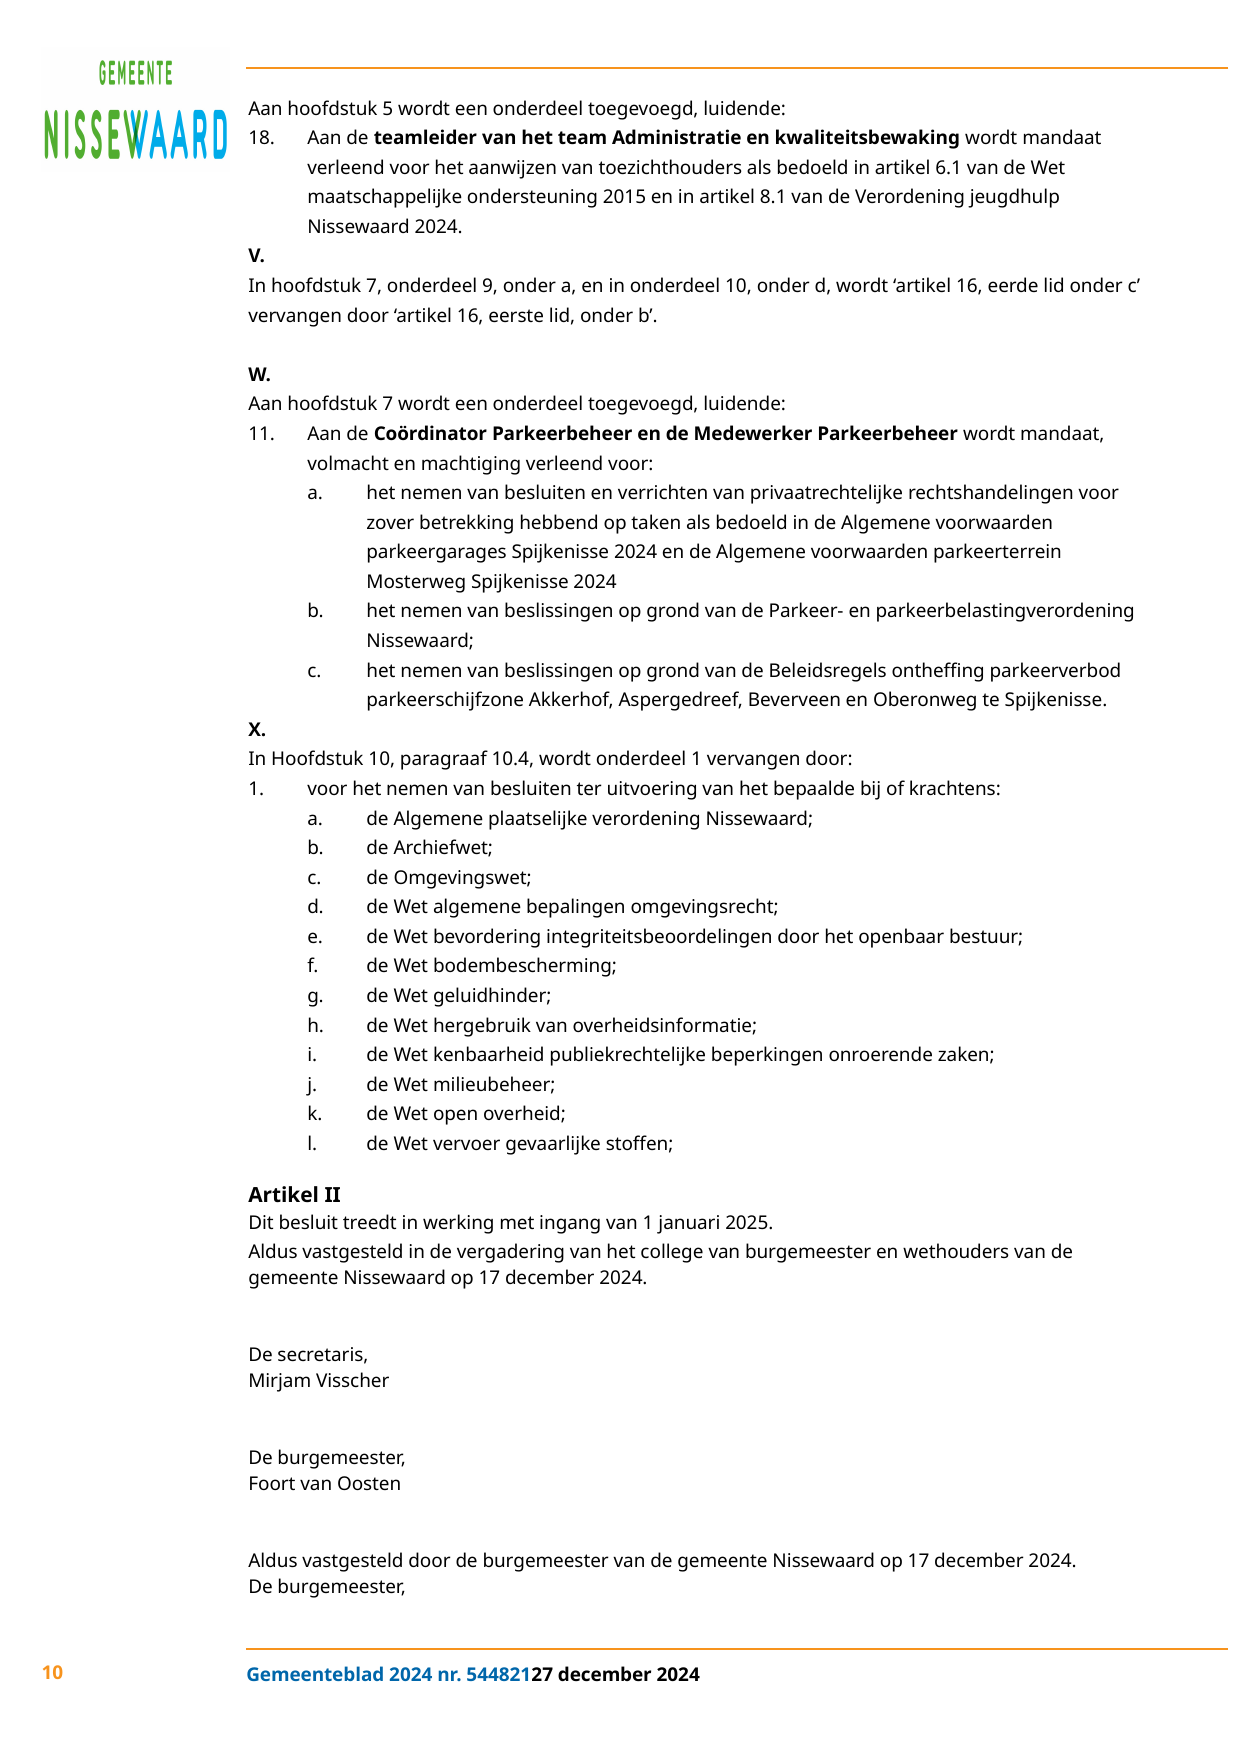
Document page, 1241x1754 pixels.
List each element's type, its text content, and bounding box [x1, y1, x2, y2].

list de Archiefwet; [307, 834, 1152, 860]
list de Wet hergebruik van overheidsinformatie; [307, 1012, 1152, 1038]
text Dit besluit treedt in werking met ingang van 1 januari 2025. [248, 1209, 1152, 1235]
text Aldus vastgesteld door de burgemeester van de gemeente Nissewaard op 17 december 2024. [248, 1547, 1152, 1573]
text W. [248, 361, 1152, 387]
picture [41, 47, 231, 172]
list de Wet algemene bepalingen omgevingsrecht; [307, 893, 1152, 919]
list Aan de Coördinator Parkeerbeheer en de Medewerker Parkeerbeheer wordt mandaat, volmacht en machtiging verleend voor: [248, 420, 1152, 476]
list het nemen van beslissingen op grond van de Parkeer- en parkeerbelastingverordening Nissewaard; [307, 598, 1152, 653]
text Mirjam Visscher [248, 1367, 1152, 1393]
list de Omgevingswet; [307, 864, 1152, 890]
text In Hoofdstuk 10, paragraaf 10.4, wordt onderdeel 1 vervangen door: [248, 746, 1152, 771]
text X. [248, 716, 1152, 742]
text Artikel II [248, 1181, 1152, 1209]
text Aldus vastgesteld in de vergadering van het college van burgemeester en wethouders van de gemeente Nissewaard op 17 december 2024. [248, 1239, 1152, 1290]
list het nemen van besluiten en verrichten van privaatrechtelijke rechtshandelingen voor zover betrekking hebbend op taken als bedoeld in de Algemene voorwaarden parkeergarages Spijkenisse 2024 en de Algemene voorwaarden parkeerterrein Mosterweg Spijkenisse 2024 [307, 479, 1152, 594]
list Aan de teamleider van het team Administratie en kwaliteitsbewaking wordt mandaat verleend voor het aanwijzen van toezichthouders als bedoeld in artikel 6.1 van de Wet maatschappelijke ondersteuning 2015 en in artikel 8.1 van de Verordening jeugdhulp Nissewaard 2024. [248, 124, 1152, 239]
text In hoofdstuk 7, onderdeel 9, onder a, en in onderdeel 10, onder d, wordt ‘artikel 16, eerde lid onder c’ vervangen door ‘artikel 16, eerste lid, onder b’. [248, 272, 1152, 328]
list voor het nemen van besluiten ter uitvoering van het bepaalde bij of krachtens: [248, 775, 1152, 801]
list het nemen van beslissingen op grond van de Beleidsregels ontheffing parkeerverbod parkeerschijfzone Akkerhof, Aspergedreef, Beverveen en Oberonweg te Spijkenisse. [307, 657, 1152, 712]
list de Wet geluidhinder; [307, 982, 1152, 1008]
list de Wet milieubeheer; [307, 1071, 1152, 1097]
list de Wet bodembescherming; [307, 953, 1152, 978]
text V. [248, 243, 1152, 268]
text Aan hoofdstuk 7 wordt een onderdeel toegevoegd, luidende: [248, 391, 1152, 416]
text De burgemeester, [248, 1573, 1152, 1599]
text De burgemeester, [248, 1444, 1152, 1470]
list de Wet open overheid; [307, 1101, 1152, 1126]
text Aan hoofdstuk 5 wordt een onderdeel toegevoegd, luidende: [248, 95, 1152, 121]
text Foort van Oosten [248, 1470, 1152, 1496]
text De secretaris, [248, 1342, 1152, 1367]
list de Algemene plaatselijke verordening Nissewaard; [307, 805, 1152, 831]
list de Wet kenbaarheid publiekrechtelijke beperkingen onroerende zaken; [307, 1041, 1152, 1067]
list de Wet bevordering integriteitsbeoordelingen door het openbaar bestuur; [307, 923, 1152, 949]
list de Wet vervoer gevaarlijke stoffen; [307, 1130, 1152, 1156]
